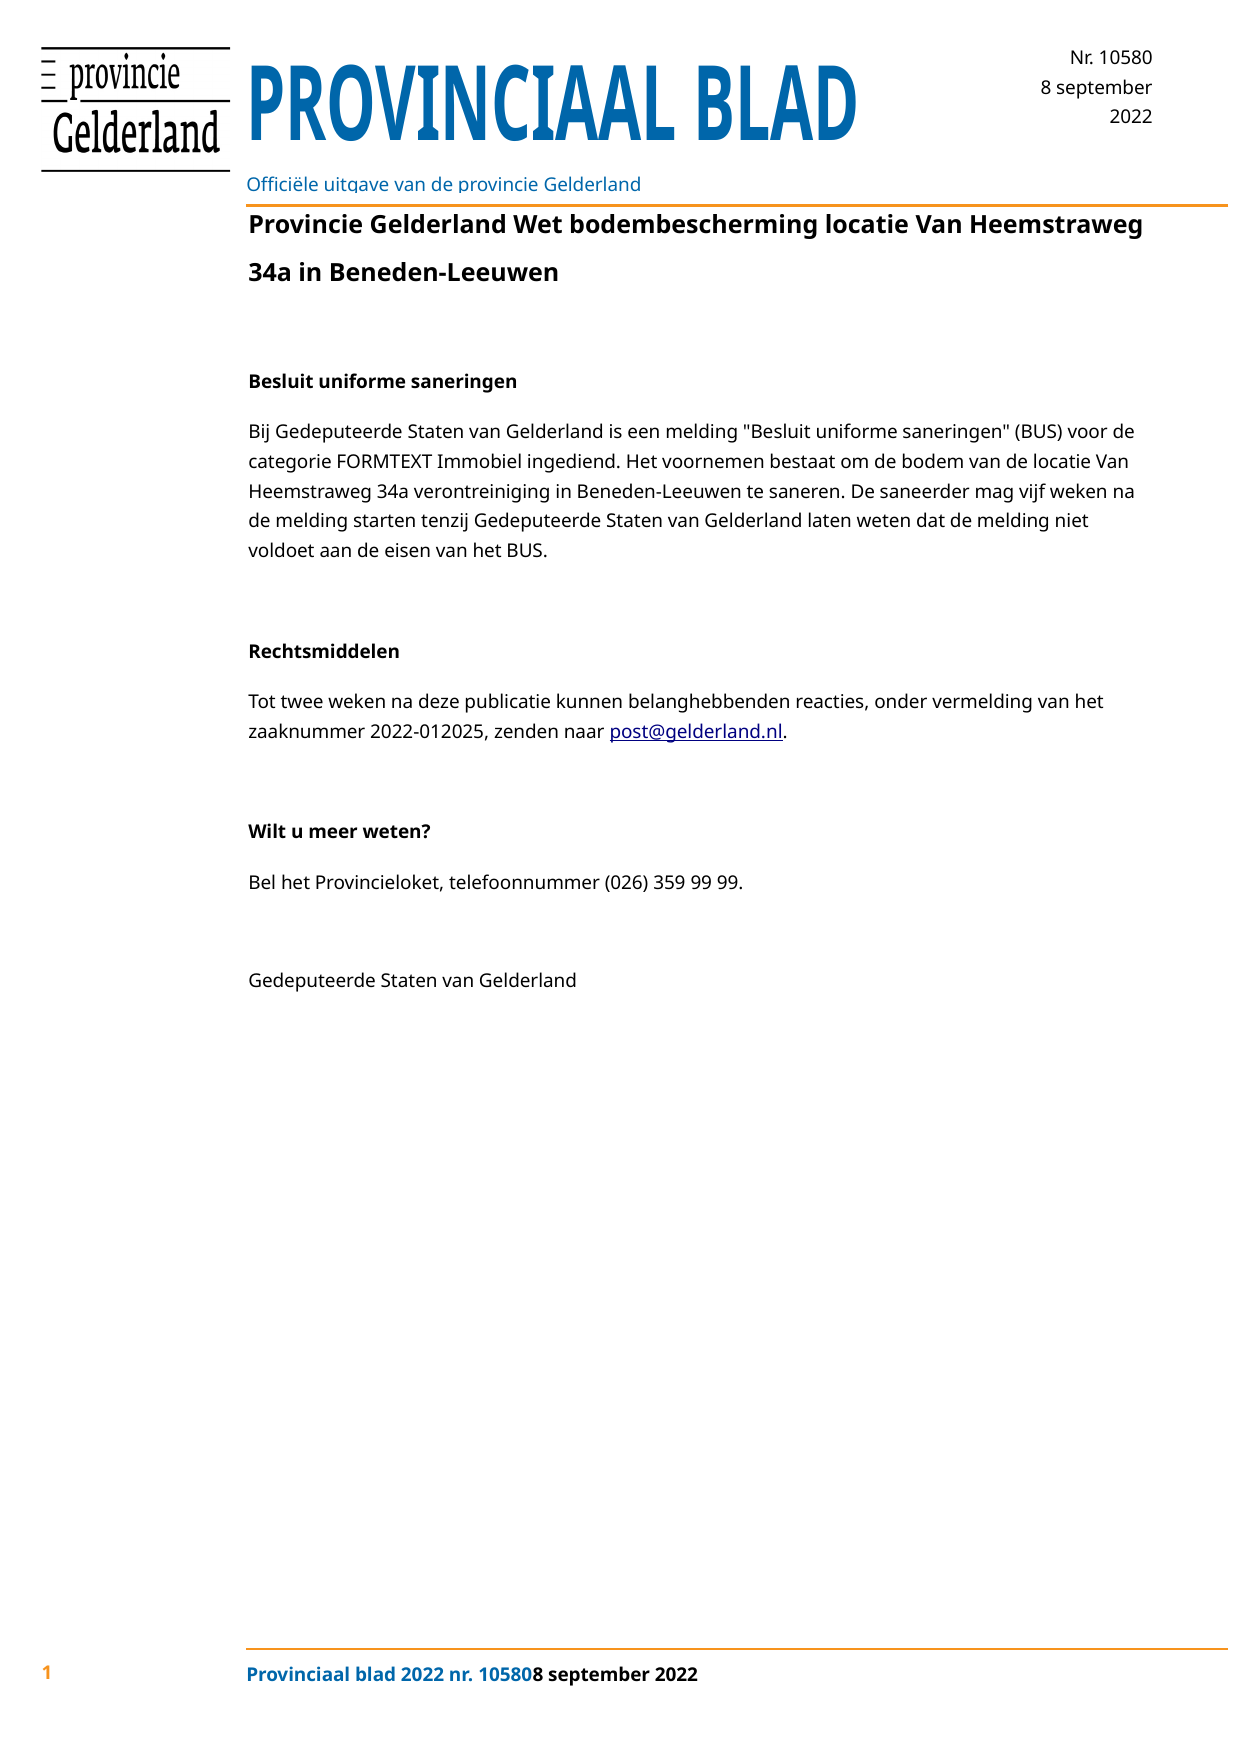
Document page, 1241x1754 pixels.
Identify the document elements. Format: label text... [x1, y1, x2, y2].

text Gedeputeerde Staten van Gelderland [248, 967, 1152, 993]
text Bel het Provincieloket, telefoonnummer (026) 359 99 99. [248, 869, 1152, 895]
text Rechtsmiddelen [248, 638, 1152, 664]
text Tot twee weken na deze publicatie kunnen belanghebbenden reacties, onder vermelding van het zaaknummer 2022-012025, zenden naar post@gelderland.nl. [248, 688, 1152, 744]
text Wilt u meer weten? [248, 819, 1152, 844]
text Provincie Gelderland Wet bodembescherming locatie Van Heemstraweg 34a in Beneden-Leeuwen [248, 207, 1152, 288]
picture [41, 47, 231, 172]
text Besluit uniforme saneringen [248, 368, 1152, 394]
text Bij Gedeputeerde Staten van Gelderland is een melding "Besluit uniforme saneringen" (BUS) voor de categorie FORMTEXT Immobiel ingediend. Het voornemen bestaat om de bodem van de locatie Van Heemstraweg 34a verontreiniging in Beneden-Leeuwen te saneren. De saneerder mag vijf weken na de melding starten tenzij Gedeputeerde Staten van Gelderland laten weten dat de melding niet voldoet aan de eisen van het BUS. [248, 419, 1152, 563]
